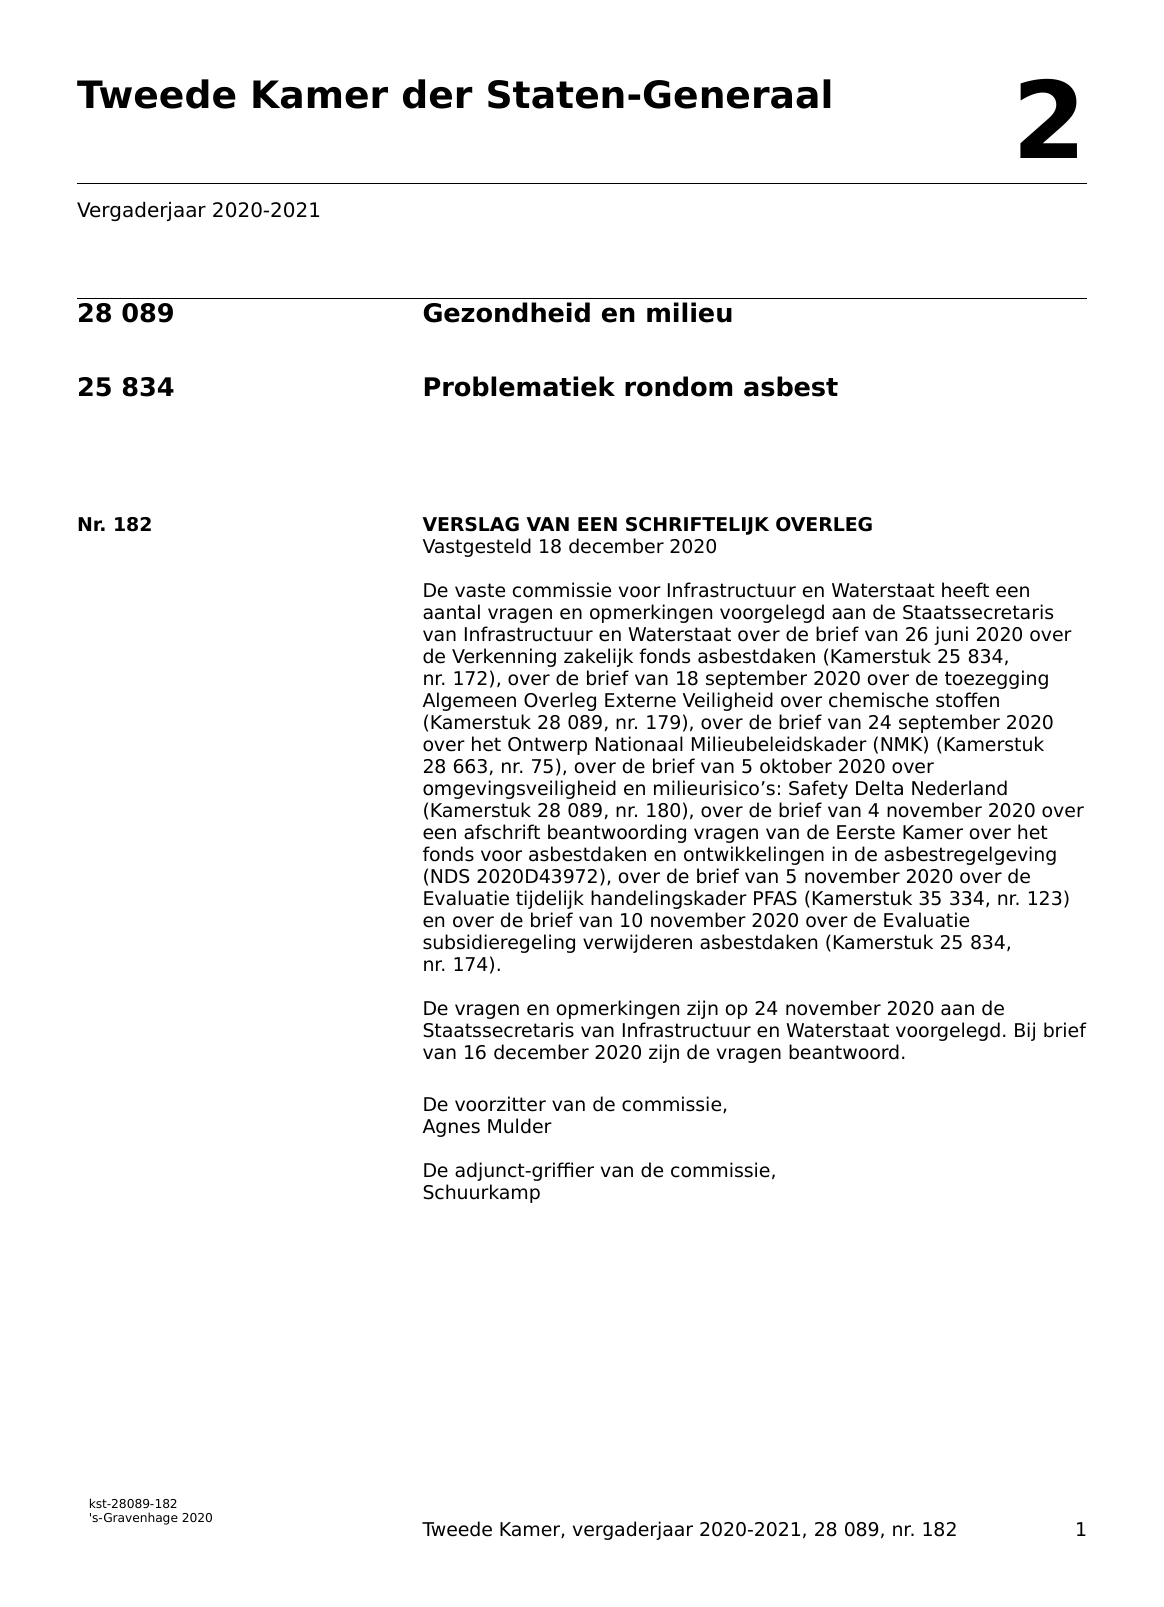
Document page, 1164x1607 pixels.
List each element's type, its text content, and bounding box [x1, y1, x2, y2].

text De voorzitter van de commissie, Agnes Mulder [422, 1094, 1087, 1138]
text 's-Gravenhage 2020 [88, 1511, 323, 1525]
subtitle 28 089 Gezondheid en milieu [77, 299, 1087, 329]
table_header Tweede Kamer der Staten-Generaal [77, 59, 886, 183]
text kst-28089-182 [88, 1497, 323, 1511]
table_cell Vergaderjaar 2020-2021 [77, 184, 1087, 298]
table_header 2 [886, 59, 1087, 183]
text De vragen en opmerkingen zijn op 24 november 2020 aan de Staatssecretaris van Infrastructuur en Waterstaat voorgelegd. Bij brief van 16 december 2020 zijn de vragen beantwoord. [422, 998, 1087, 1064]
subtitle Nr. 182 VERSLAG VAN EEN SCHRIFTELIJK OVERLEG [77, 514, 1087, 536]
text Vastgesteld 18 december 2020 [422, 536, 1087, 558]
text De adjunct-griffier van de commissie, Schuurkamp [422, 1160, 1087, 1204]
text De vaste commissie voor Infrastructuur en Waterstaat heeft een aantal vragen en opmerkingen voorgelegd aan de Staatssecretaris van Infrastructuur en Waterstaat over de brief van 26 juni 2020 over de Verkenning zakelijk fonds asbestdaken (Kamerstuk 25 834, nr. 172), over de brief van 18 september 2020 over de toezegging Algemeen Overleg Externe Veiligheid over chemische stoffen (Kamerstuk 28 089, nr. 179), over de brief van 24 september 2020 over het Ontwerp Nationaal Milieubeleidskader (NMK) (Kamerstuk 28 663, nr. 75), over de brief van 5 oktober 2020 over omgevingsveiligheid en milieurisico’s: Safety Delta Nederland (Kamerstuk 28 089, nr. 180), over de brief van 4 november 2020 over een afschrift beantwoording vragen van de Eerste Kamer over het fonds voor asbestdaken en ontwikkelingen in de asbestregelgeving (NDS 2020D43972), over de brief van 5 november 2020 over de Evaluatie tijdelijk handelingskader PFAS (Kamerstuk 35 334, nr. 123) en over de brief van 10 november 2020 over de Evaluatie subsidieregeling verwijderen asbestdaken (Kamerstuk 25 834, nr. 174). [422, 580, 1087, 976]
subtitle 25 834 Problematiek rondom asbest [77, 373, 1087, 403]
